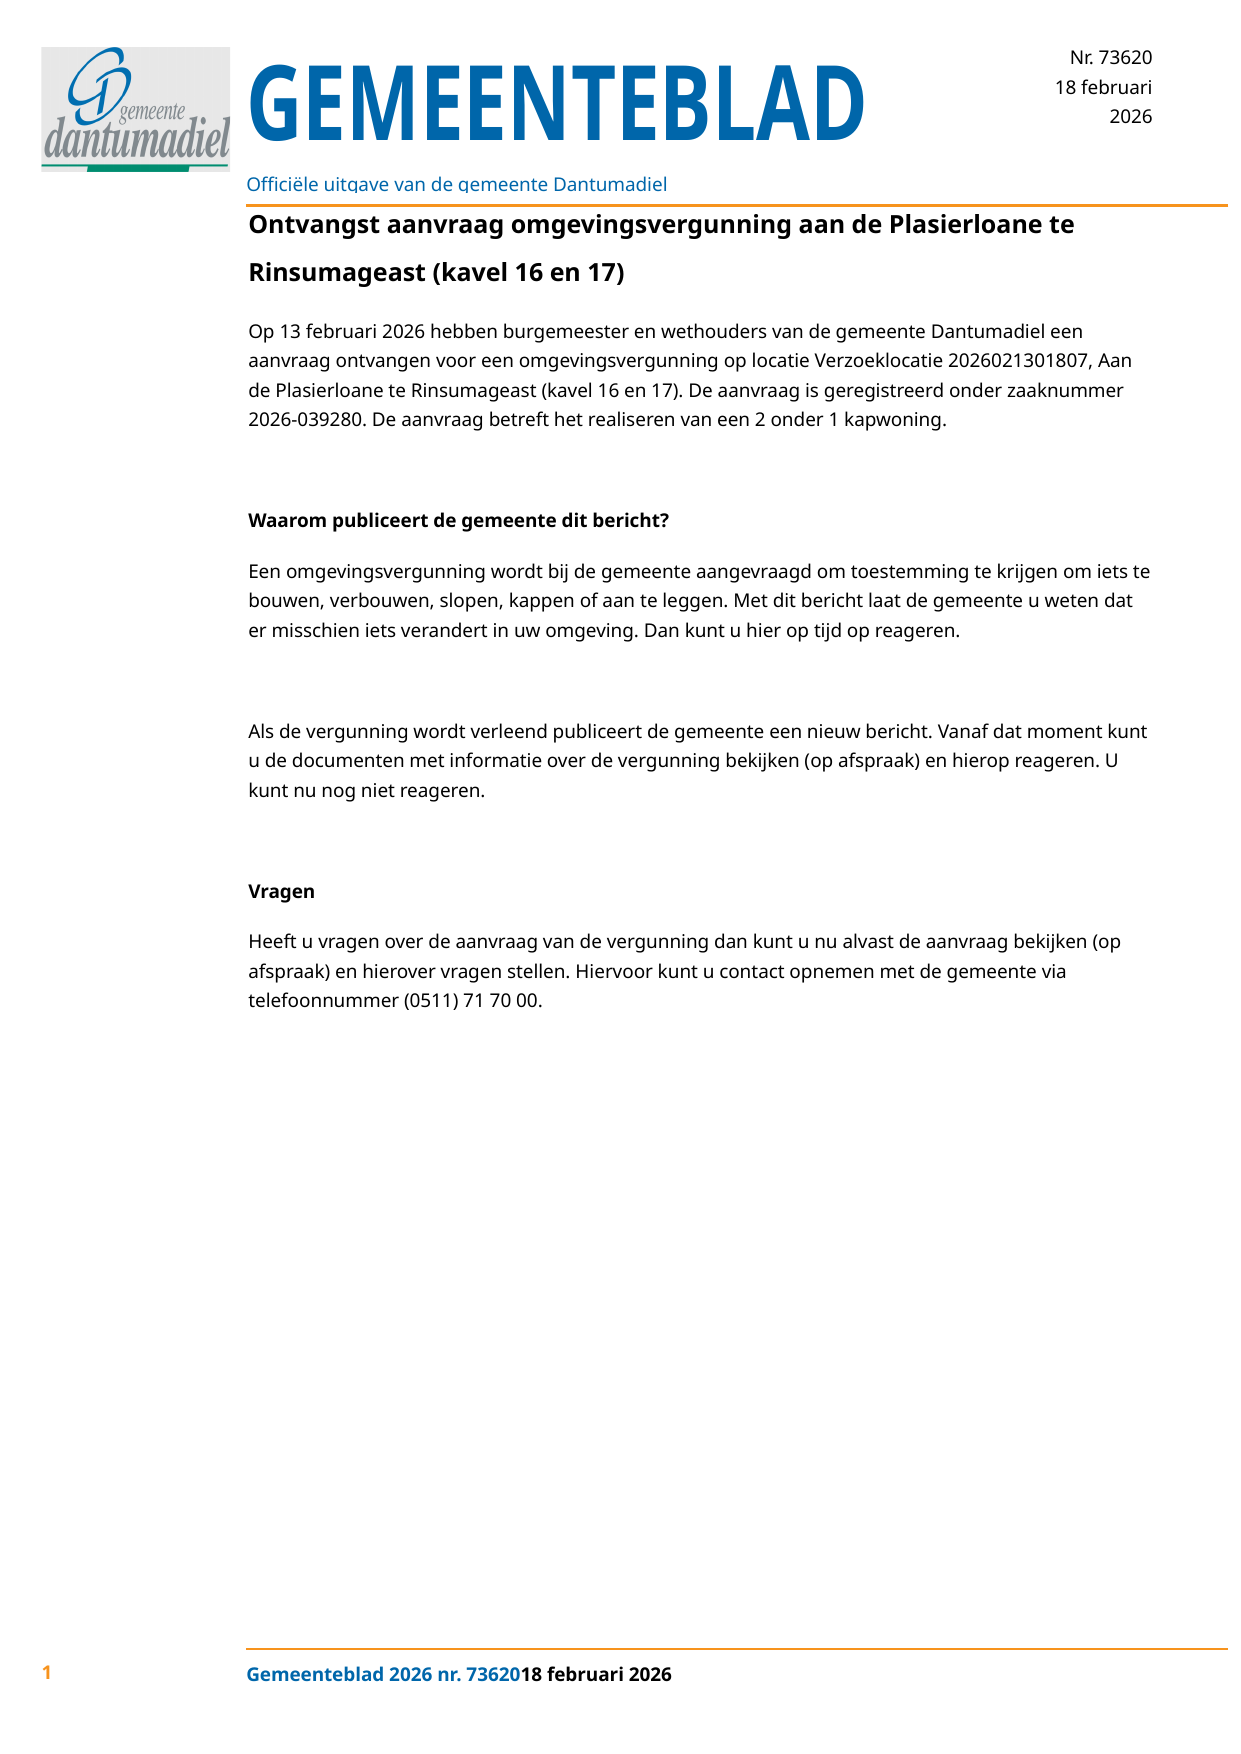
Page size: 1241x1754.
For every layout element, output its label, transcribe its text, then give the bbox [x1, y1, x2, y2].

text Heeft u vragen over de aanvraag van de vergunning dan kunt u nu alvast de aanvraag bekijken (op afspraak) en hierover vragen stellen. Hiervoor kunt u contact opnemen met de gemeente via telefoonnummer (0511) 71 70 00. [248, 928, 1152, 1013]
text Als de vergunning wordt verleend publiceert de gemeente een nieuw bericht. Vanaf dat moment kunt u de documenten met informatie over de vergunning bekijken (op afspraak) en hierop reageren. U kunt nu nog niet reageren. [248, 718, 1152, 803]
text Op 13 februari 2026 hebben burgemeester en wethouders van de gemeente Dantumadiel een aanvraag ontvangen voor een omgevingsvergunning op locatie Verzoeklocatie 2026021301807, Aan de Plasierloane te Rinsumageast (kavel 16 en 17). De aanvraag is geregistreerd onder zaaknummer 2026-039280. De aanvraag betreft het realiseren van een 2 onder 1 kapwoning. [248, 318, 1152, 432]
picture [41, 47, 231, 172]
text Vragen [248, 878, 1152, 904]
text Ontvangst aanvraag omgevingsvergunning aan de Plasierloane te Rinsumageast (kavel 16 en 17) [248, 207, 1152, 288]
text Een omgevingsvergunning wordt bij de gemeente aangevraagd om toestemming te krijgen om iets te bouwen, verbouwen, slopen, kappen of aan te leggen. Met dit bericht laat de gemeente u weten dat er misschien iets verandert in uw omgeving. Dan kunt u hier op tijd op reageren. [248, 558, 1152, 643]
text Waarom publiceert de gemeente dit bericht? [248, 507, 1152, 533]
